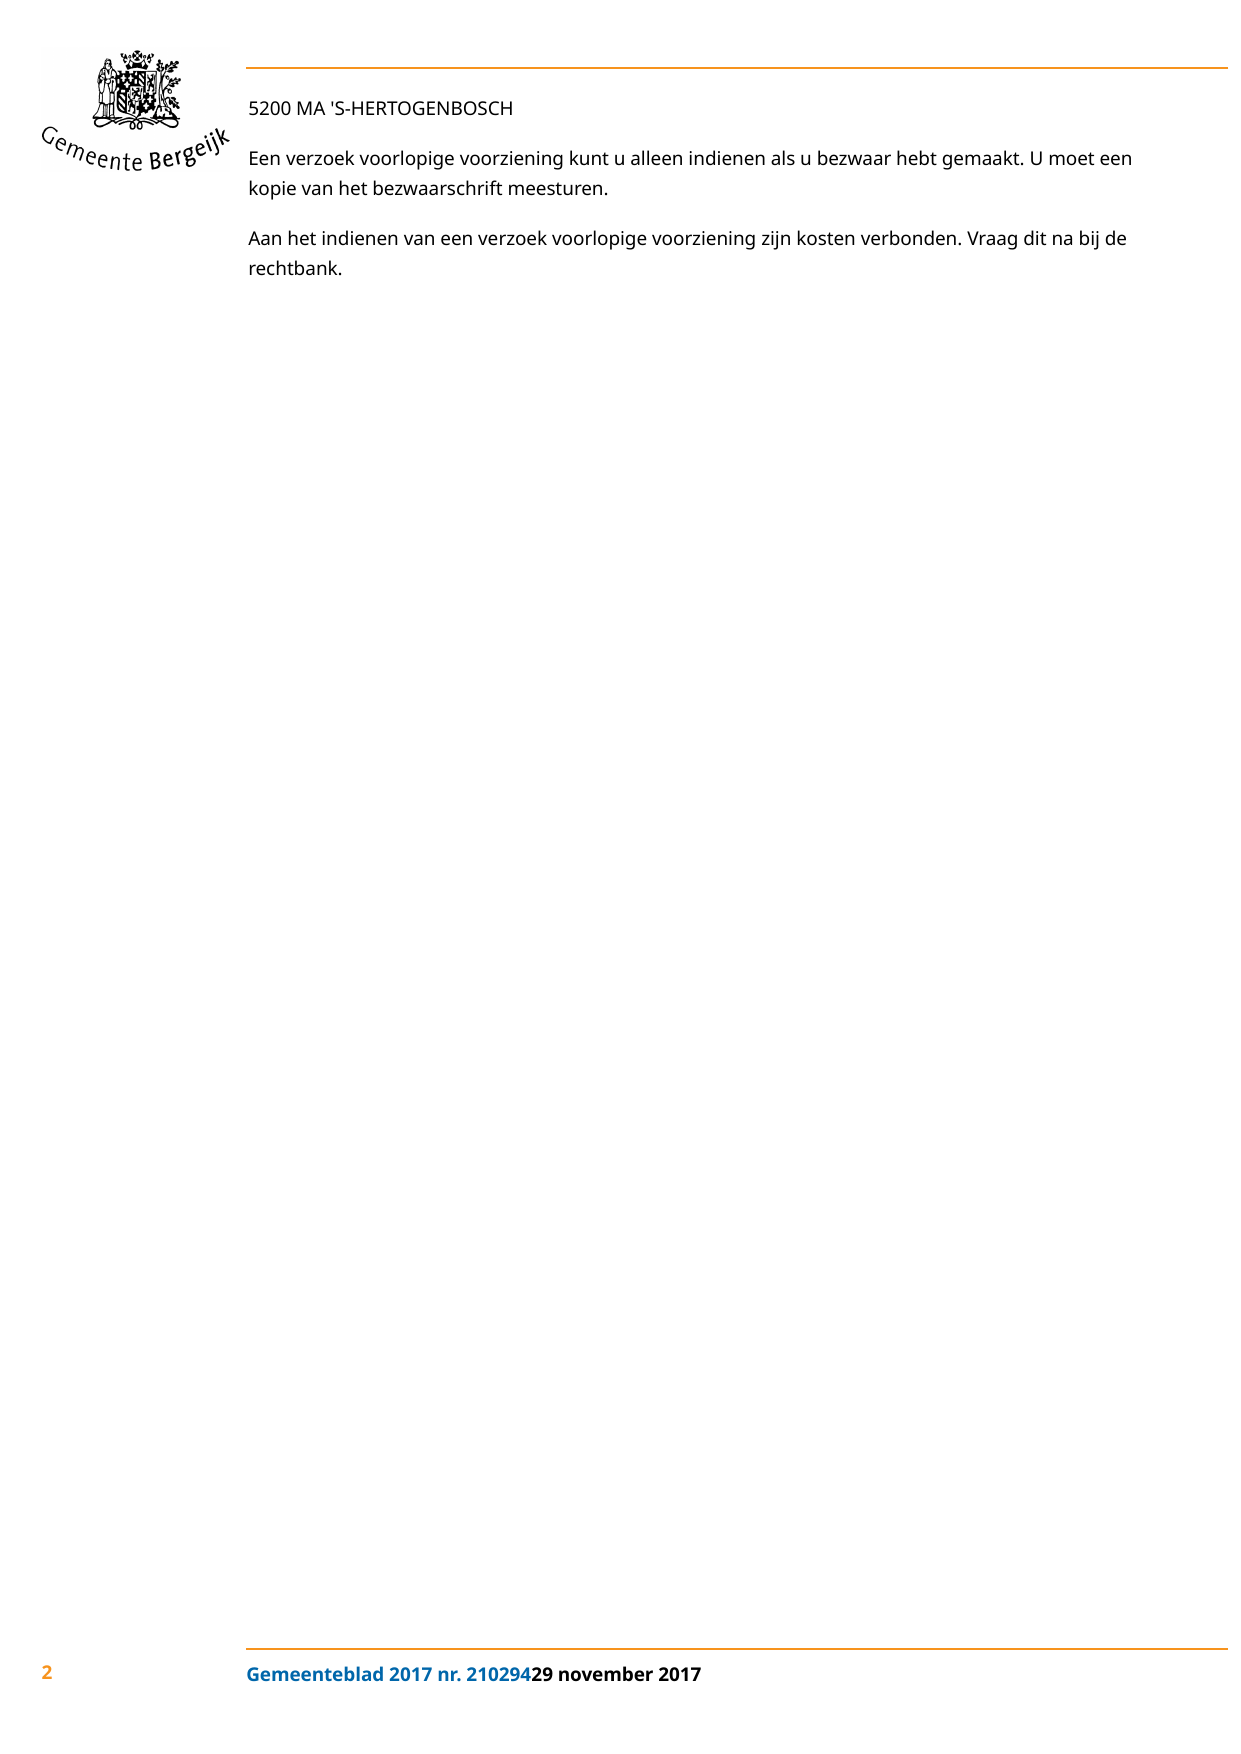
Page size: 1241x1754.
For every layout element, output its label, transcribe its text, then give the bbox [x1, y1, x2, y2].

text Aan het indienen van een verzoek voorlopige voorziening zijn kosten verbonden. Vraag dit na bij de rechtbank. [248, 225, 1152, 281]
text Een verzoek voorlopige voorziening kunt u alleen indienen als u bezwaar hebt gemaakt. U moet een kopie van het bezwaarschrift meesturen. [248, 145, 1152, 201]
text 5200 MA 'S-HERTOGENBOSCH [248, 95, 1152, 121]
picture [41, 47, 231, 172]
